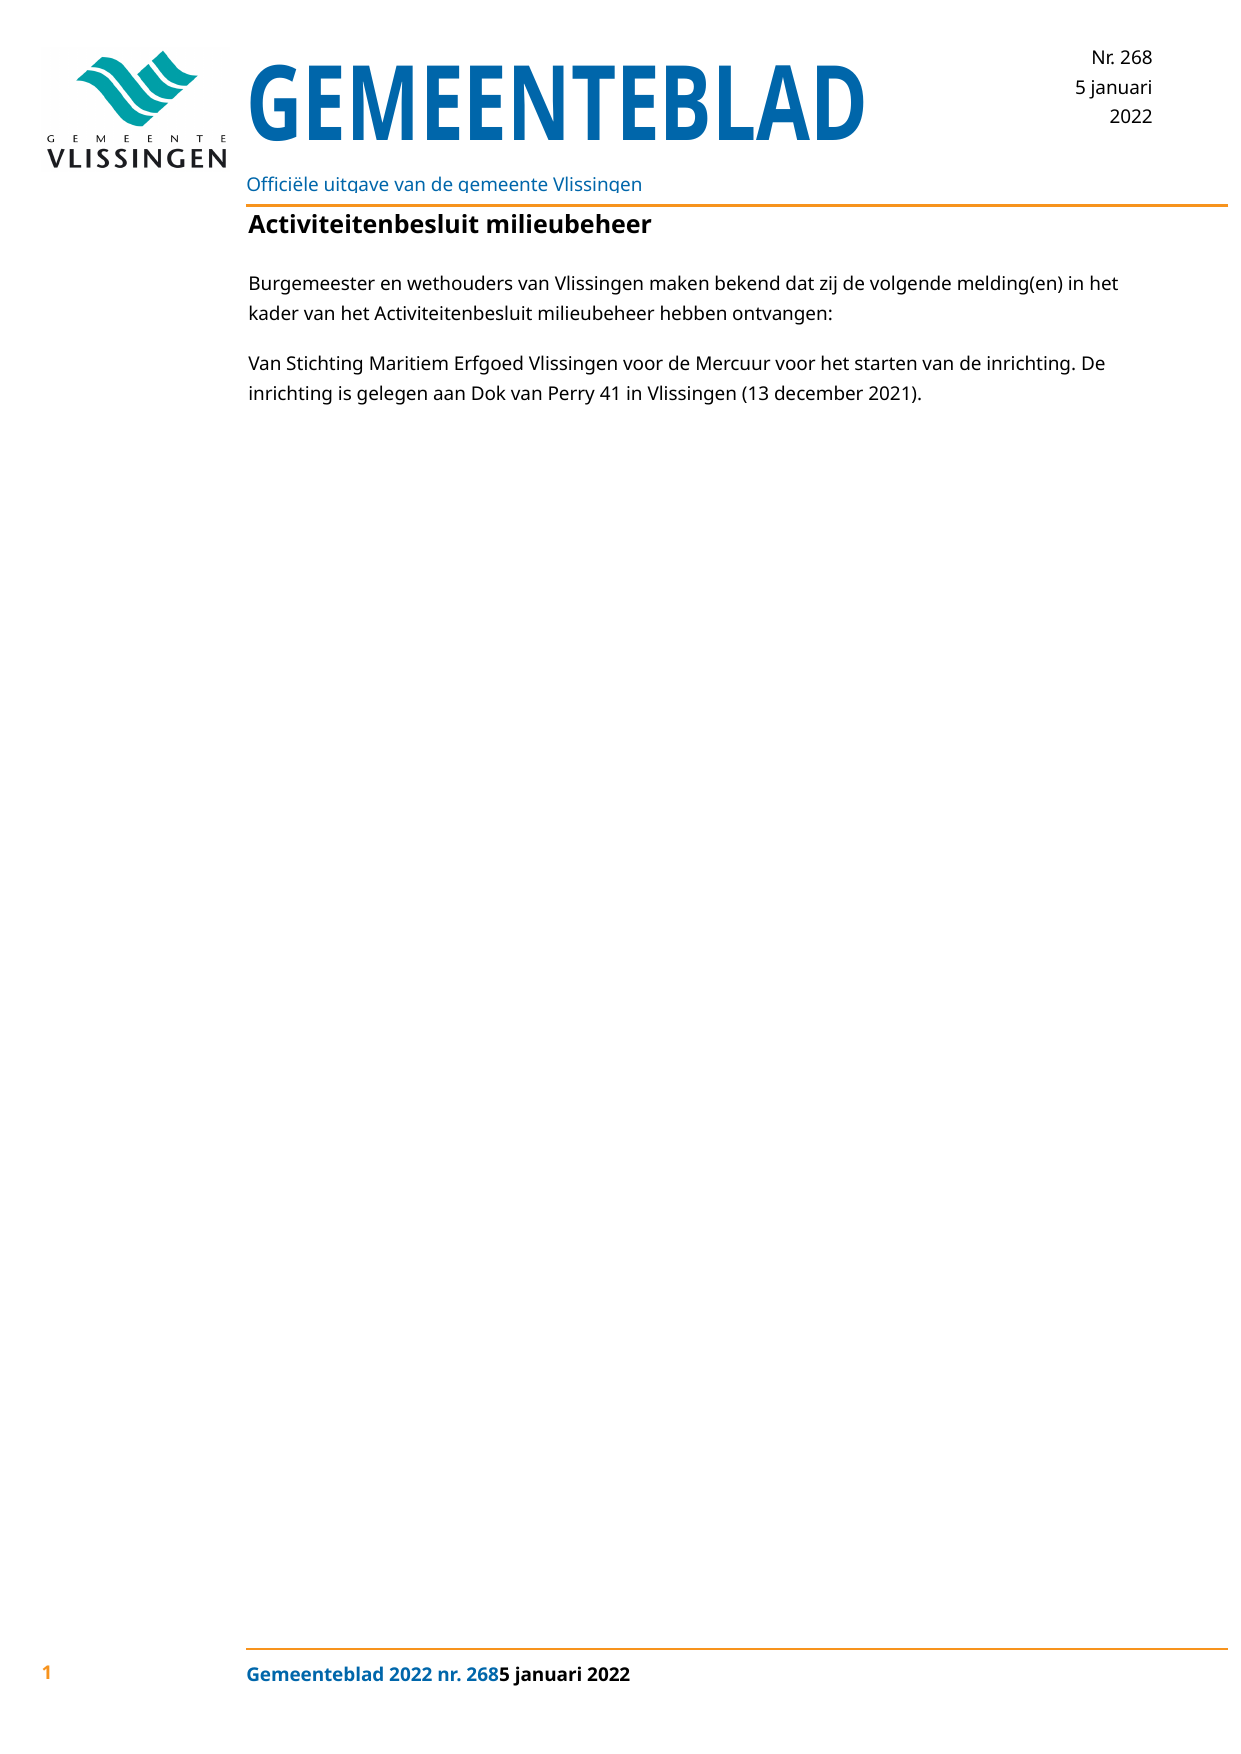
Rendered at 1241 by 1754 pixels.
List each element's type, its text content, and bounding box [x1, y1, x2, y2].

picture [41, 47, 231, 172]
text Burgemeester en wethouders van Vlissingen maken bekend dat zij de volgende melding(en) in het kader van het Activiteitenbesluit milieubeheer hebben ontvangen: [248, 270, 1152, 326]
text Activiteitenbesluit milieubeheer [248, 207, 1152, 241]
text Van Stichting Maritiem Erfgoed Vlissingen voor de Mercuur voor het starten van de inrichting. De inrichting is gelegen aan Dok van Perry 41 in Vlissingen (13 december 2021). [248, 350, 1152, 406]
